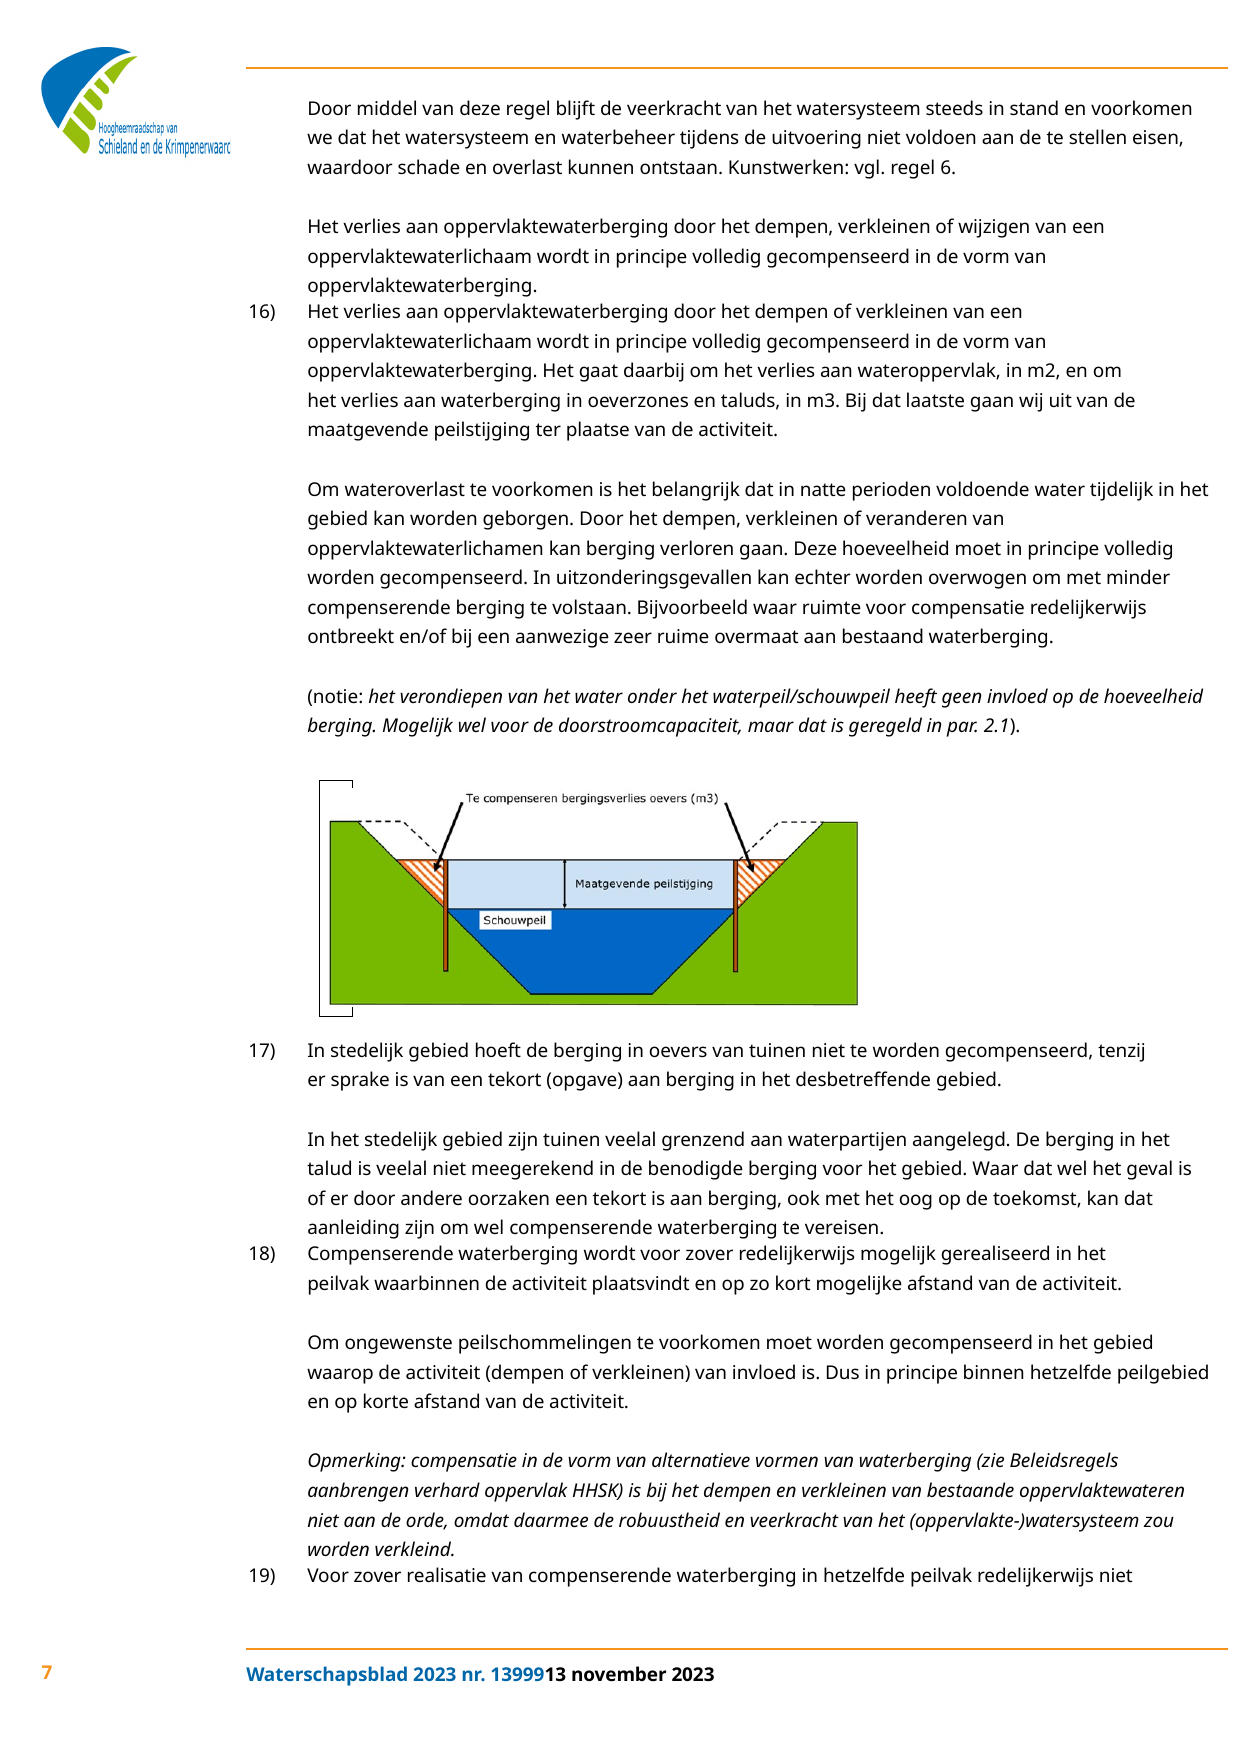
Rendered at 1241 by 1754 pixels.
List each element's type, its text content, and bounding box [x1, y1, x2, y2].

list In stedelijk gebied hoeft de berging in oevers van tuinen niet te worden gecompenseerd, tenzij er sprake is van een tekort (opgave) aan berging in het desbetreffende gebied. [248, 1037, 1152, 1092]
picture [327, 788, 860, 1007]
list Het verlies aan oppervlaktewaterberging door het dempen of verkleinen van een oppervlaktewaterlichaam wordt in principe volledig gecompenseerd in de vorm van oppervlaktewaterberging. Het gaat daarbij om het verlies aan wateroppervlak, in m2, en om het verlies aan waterberging in oeverzones en taluds, in m3. Bij dat laatste gaan wij uit van de maatgevende peilstijging ter plaatse van de activiteit. [248, 298, 1152, 442]
table_header Om wateroverlast te voorkomen is het belangrijk dat in natte perioden voldoende water tijdelijk in het gebied kan worden geborgen. Door het dempen, verkleinen of veranderen van oppervlaktewaterlichamen kan berging verloren gaan. Deze hoeveelheid moet in principe volledig worden gecompenseerd. In uitzonderingsgevallen kan echter worden overwogen om met minder compenserende berging te volstaan. Bijvoorbeeld waar ruimte voor compensatie redelijkerwijs ontbreekt en/of bij een aanwezige zeer ruime overmaat aan bestaand waterberging. (notie: het verondiepen van het water onder het waterpeil/schouwpeil heeft geen invloed op de hoeveelheid berging. Mogelijk wel voor de doorstroomcapaciteit, maar dat is geregeld in par. 2.1). [307, 476, 1211, 738]
table_header Door middel van deze regel blijft de veerkracht van het watersysteem steeds in stand en voorkomen we dat het watersysteem en waterbeheer tijdens de uitvoering niet voldoen aan de te stellen eisen, waardoor schade en overlast kunnen ontstaan. Kunstwerken: vgl. regel 6. Het verlies aan oppervlaktewaterberging door het dempen, verkleinen of wijzigen van een oppervlaktewaterlichaam wordt in principe volledig gecompenseerd in de vorm van oppervlaktewaterberging. [307, 95, 1211, 298]
picture [41, 47, 231, 172]
list Voor zover realisatie van compenserende waterberging in hetzelfde peilvak redelijkerwijs niet [248, 1562, 1152, 1588]
list Compenserende waterberging wordt voor zover redelijkerwijs mogelijk gerealiseerd in het peilvak waarbinnen de activiteit plaatsvindt en op zo kort mogelijke afstand van de activiteit. [248, 1240, 1152, 1296]
table_header Om ongewenste peilschommelingen te voorkomen moet worden gecompenseerd in het gebied waarop de activiteit (dempen of verkleinen) van invloed is. Dus in principe binnen hetzelfde peilgebied en op korte afstand van de activiteit. Opmerking: compensatie in de vorm van alternatieve vormen van waterberging (zie Beleidsregels aanbrengen verhard oppervlak HHSK) is bij het dempen en verkleinen van bestaande oppervlaktewateren niet aan de orde, omdat daarmee de robuustheid en veerkracht van het (oppervlakte-)watersysteem zou worden verkleind. [307, 1329, 1211, 1562]
table_header In het stedelijk gebied zijn tuinen veelal grenzend aan waterpartijen aangelegd. De berging in het talud is veelal niet meegerekend in de benodigde berging voor het gebied. Waar dat wel het geval is of er door andere oorzaken een tekort is aan berging, ook met het oog op de toekomst, kan dat aanleiding zijn om wel compenserende waterberging te vereisen. [307, 1126, 1211, 1240]
